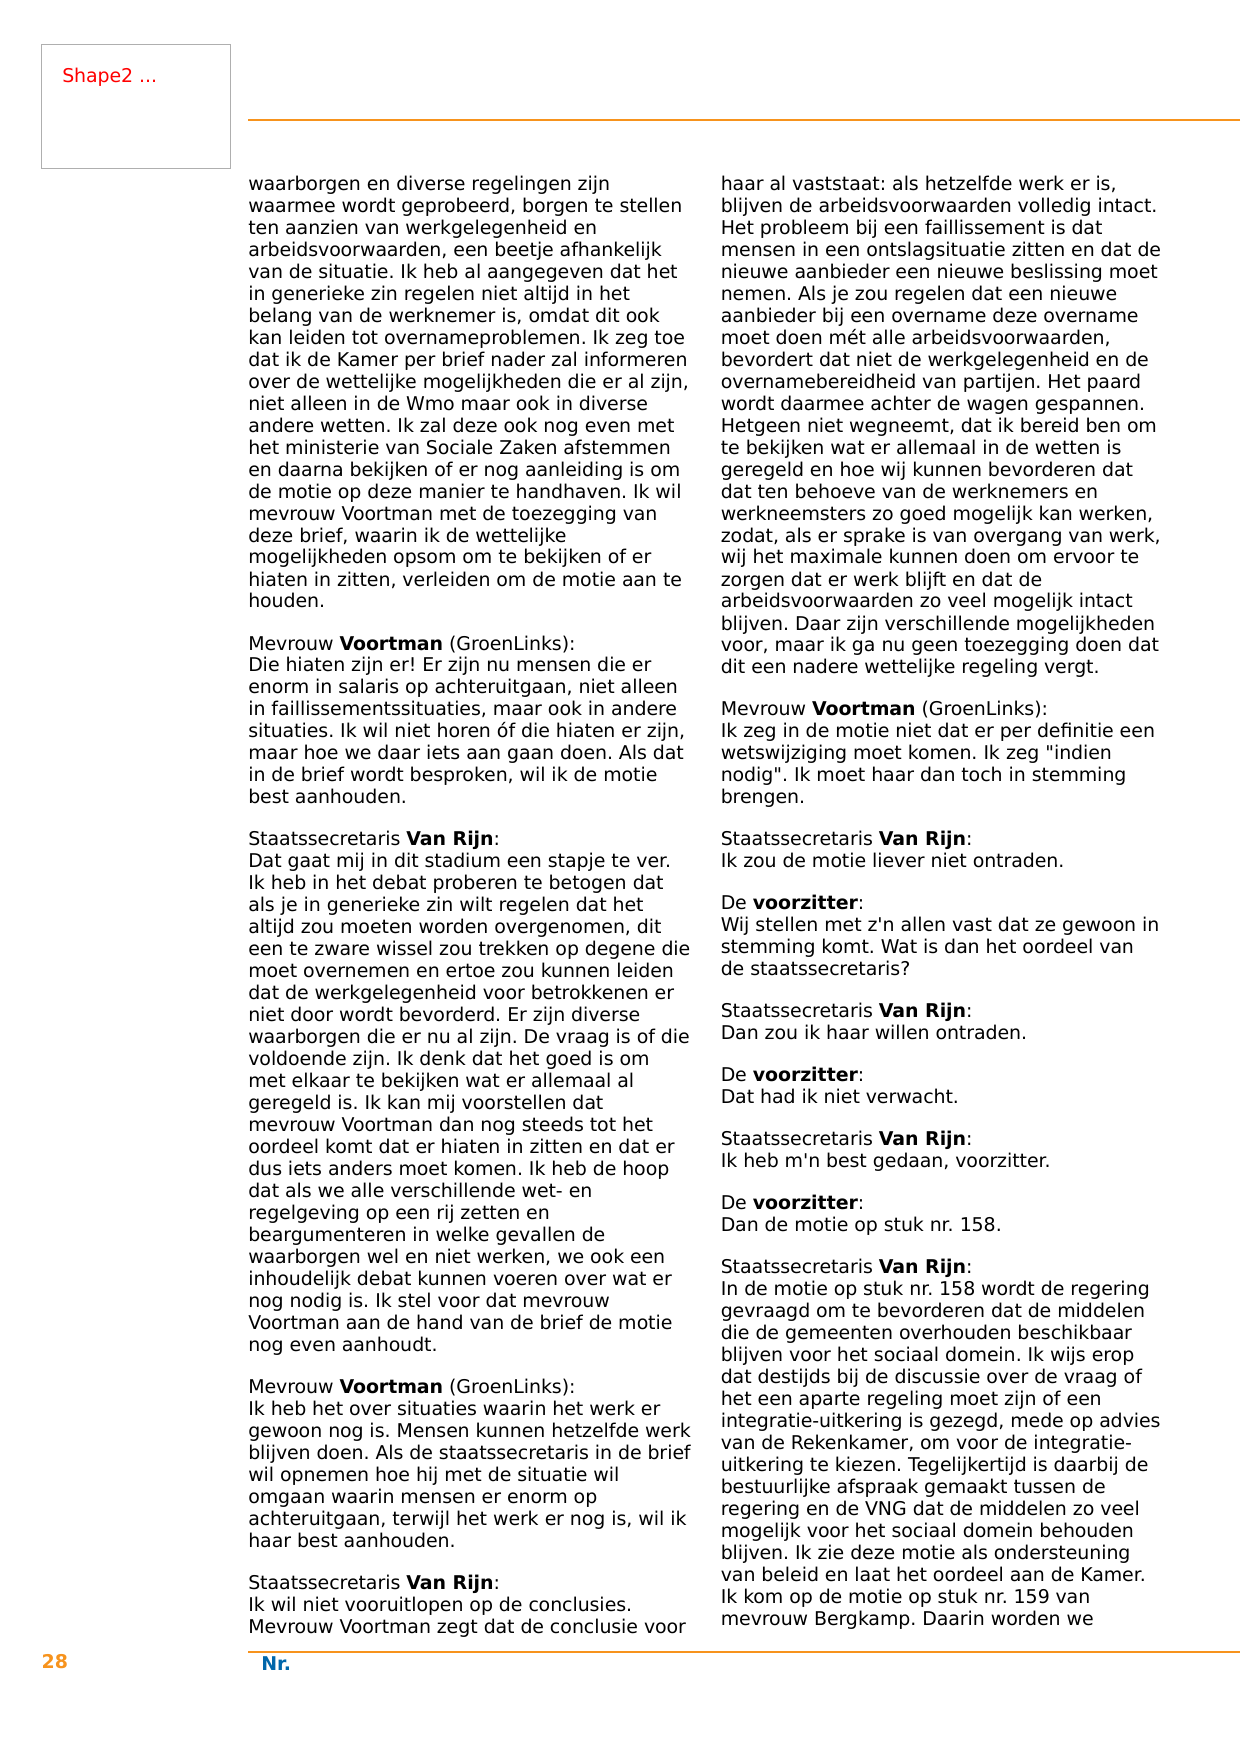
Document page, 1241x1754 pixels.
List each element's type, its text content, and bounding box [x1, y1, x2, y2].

text Mevrouw Voortman (GroenLinks): [248, 632, 691, 654]
text Ik zou de motie liever niet ontraden. [721, 850, 1163, 872]
text Ik wil niet vooruitlopen op de conclusies. Mevrouw Voortman zegt dat de conclusie voor [248, 1593, 691, 1637]
text Staatssecretaris Van Rijn: [721, 1128, 1163, 1150]
text Wij stellen met z'n allen vast dat ze gewoon in stemming komt. Wat is dan het oordeel van de staatssecretaris? [721, 914, 1163, 980]
text Staatssecretaris Van Rijn: [721, 828, 1163, 850]
text Dat gaat mij in dit stadium een stapje te ver. Ik heb in het debat proberen te betogen dat als je in generieke zin wilt regelen dat het altijd zou moeten worden overgenomen, dit een te zware wissel zou trekken op degene die moet overnemen en ertoe zou kunnen leiden dat de werkgelegenheid voor betrokkenen er niet door wordt bevorderd. Er zijn diverse waarborgen die er nu al zijn. De vraag is of die voldoende zijn. Ik denk dat het goed is om met elkaar te bekijken wat er allemaal al geregeld is. Ik kan mij voorstellen dat mevrouw Voortman dan nog steeds tot het oordeel komt dat er hiaten in zitten en dat er dus iets anders moet komen. Ik heb de hoop dat als we alle verschillende wet- en regelgeving op een rij zetten en beargumenteren in welke gevallen de waarborgen wel en niet werken, we ook een inhoudelijk debat kunnen voeren over wat er nog nodig is. Ik stel voor dat mevrouw Voortman aan de hand van de brief de motie nog even aanhoudt. [248, 850, 691, 1356]
text De voorzitter: [721, 1192, 1163, 1214]
text Ik zeg in de motie niet dat er per definitie een wetswijziging moet komen. Ik zeg "indien nodig". Ik moet haar dan toch in stemming brengen. [721, 720, 1163, 808]
text Dan zou ik haar willen ontraden. [721, 1022, 1163, 1044]
text Mevrouw Voortman (GroenLinks): [721, 698, 1163, 720]
text Ik heb het over situaties waarin het werk er gewoon nog is. Mensen kunnen hetzelfde werk blijven doen. Als de staatssecretaris in de brief wil opnemen hoe hij met de situatie wil omgaan waarin mensen er enorm op achteruitgaan, terwijl het werk er nog is, wil ik haar best aanhouden. [248, 1398, 691, 1552]
text Staatssecretaris Van Rijn: [248, 1572, 691, 1593]
text Staatssecretaris Van Rijn: [721, 1000, 1163, 1022]
text Mevrouw Voortman (GroenLinks): [248, 1376, 691, 1398]
text In de motie op stuk nr. 158 wordt de regering gevraagd om te bevorderen dat de middelen die de gemeenten overhouden beschikbaar blijven voor het sociaal domein. Ik wijs erop dat destijds bij de discussie over de vraag of het een aparte regeling moet zijn of een integratie-uitkering is gezegd, mede op advies van de Rekenkamer, om voor de integratie-uitkering te kiezen. Tegelijkertijd is daarbij de bestuurlijke afspraak gemaakt tussen de regering en de VNG dat de middelen zo veel mogelijk voor het sociaal domein behouden blijven. Ik zie deze motie als ondersteuning van beleid en laat het oordeel aan de Kamer. [721, 1278, 1163, 1586]
text Die hiaten zijn er! Er zijn nu mensen die er enorm in salaris op achteruitgaan, niet alleen in faillissementssituaties, maar ook in andere situaties. Ik wil niet horen óf die hiaten er zijn, maar hoe we daar iets aan gaan doen. Als dat in de brief wordt besproken, wil ik de motie best aanhouden. [248, 654, 691, 808]
text Ik heb m'n best gedaan, voorzitter. [721, 1150, 1163, 1172]
text De voorzitter: [721, 1064, 1163, 1086]
text waarborgen en diverse regelingen zijn waarmee wordt geprobeerd, borgen te stellen ten aanzien van werkgelegenheid en arbeidsvoorwaarden, een beetje afhankelijk van de situatie. Ik heb al aangegeven dat het in generieke zin regelen niet altijd in het belang van de werknemer is, omdat dit ook kan leiden tot overnameproblemen. Ik zeg toe dat ik de Kamer per brief nader zal informeren over de wettelijke mogelijkheden die er al zijn, niet alleen in de Wmo maar ook in diverse andere wetten. Ik zal deze ook nog even met het ministerie van Sociale Zaken afstemmen en daarna bekijken of er nog aanleiding is om de motie op deze manier te handhaven. Ik wil mevrouw Voortman met de toezegging van deze brief, waarin ik de wettelijke mogelijkheden opsom om te bekijken of er hiaten in zitten, verleiden om de motie aan te houden. [248, 173, 691, 612]
text Staatssecretaris Van Rijn: [721, 1256, 1163, 1278]
text Staatssecretaris Van Rijn: [248, 828, 691, 850]
text haar al vaststaat: als hetzelfde werk er is, blijven de arbeidsvoorwaarden volledig intact. Het probleem bij een faillissement is dat mensen in een ontslagsituatie zitten en dat de nieuwe aanbieder een nieuwe beslissing moet nemen. Als je zou regelen dat een nieuwe aanbieder bij een overname deze overname moet doen mét alle arbeidsvoorwaarden, bevordert dat niet de werkgelegenheid en de overnamebereidheid van partijen. Het paard wordt daarmee achter de wagen gespannen. Hetgeen niet wegneemt, dat ik bereid ben om te bekijken wat er allemaal in de wetten is geregeld en hoe wij kunnen bevorderen dat dat ten behoeve van de werknemers en werkneemsters zo goed mogelijk kan werken, zodat, als er sprake is van overgang van werk, wij het maximale kunnen doen om ervoor te zorgen dat er werk blijft en dat de arbeidsvoorwaarden zo veel mogelijk intact blijven. Daar zijn verschillende mogelijkheden voor, maar ik ga nu geen toezegging doen dat dit een nadere wettelijke regeling vergt. [721, 173, 1163, 678]
text Ik kom op de motie op stuk nr. 159 van mevrouw Bergkamp. Daarin worden we [721, 1586, 1163, 1629]
text De voorzitter: [721, 892, 1163, 914]
text Dan de motie op stuk nr. 158. [721, 1214, 1163, 1236]
text Dat had ik niet verwacht. [721, 1086, 1163, 1108]
